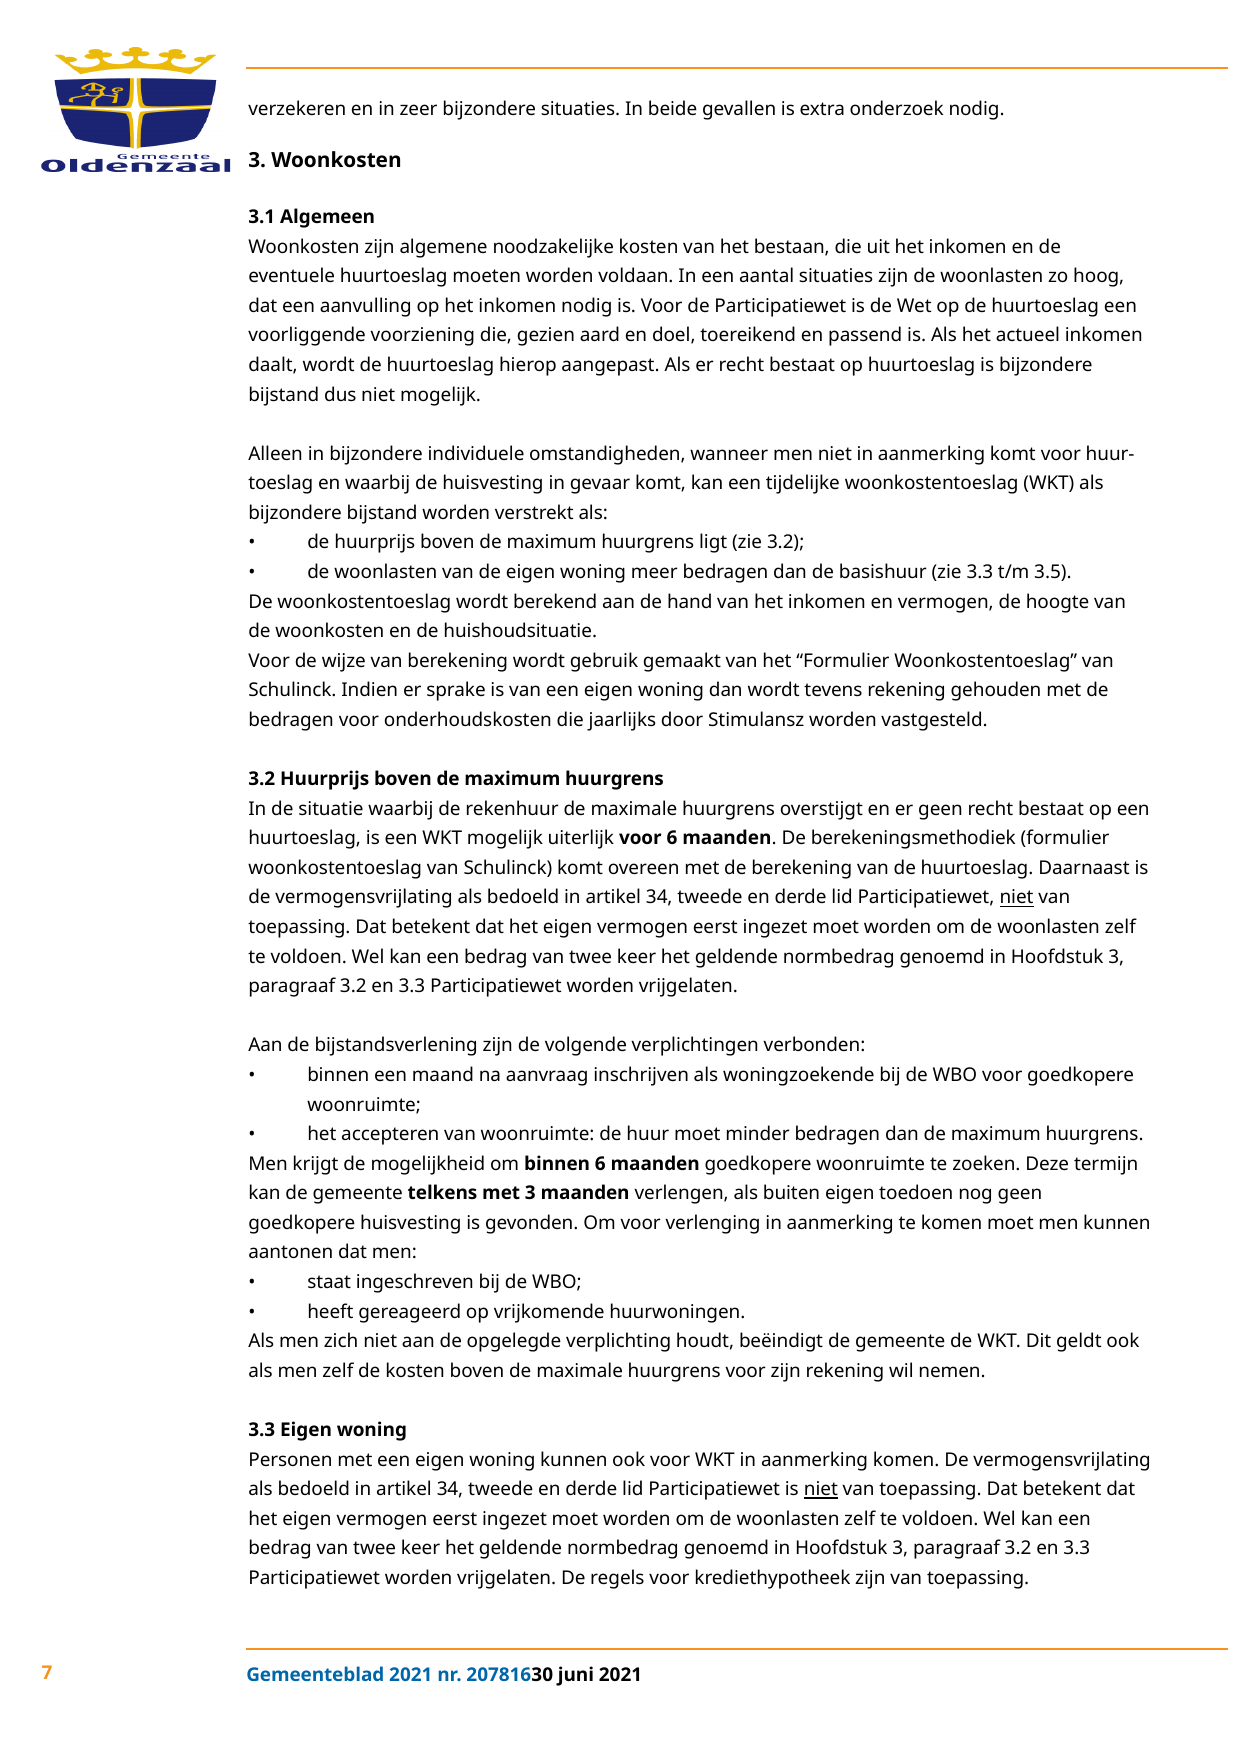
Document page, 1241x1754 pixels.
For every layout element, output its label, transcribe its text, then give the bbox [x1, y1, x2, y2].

list staat ingeschreven bij de WBO; [248, 1268, 1152, 1294]
text Personen met een eigen woning kunnen ook voor WKT in aanmerking komen. De vermogensvrijlating als bedoeld in artikel 34, tweede en derde lid Participatiewet is niet van toepassing. Dat betekent dat het eigen vermogen eerst ingezet moet worden om de woonlasten zelf te voldoen. Wel kan een [248, 1446, 1152, 1531]
text 3.1 Algemeen [248, 203, 1152, 229]
text Men krijgt de mogelijkheid om binnen 6 maanden goedkopere woonruimte te zoeken. Deze termijn kan de gemeente telkens met 3 maanden verlengen, als buiten eigen toedoen nog geen goedkopere huisvesting is gevonden. Om voor verlenging in aanmerking te komen moet men kunnen aantonen dat men: [248, 1150, 1152, 1264]
text De woonkostentoeslag wordt berekend aan de hand van het inkomen en vermogen, de hoogte van de woonkosten en de huishoudsituatie. [248, 588, 1152, 643]
text Aan de bijstandsverlening zijn de volgende verplichtingen verbonden: [248, 1032, 1152, 1057]
list de woonlasten van de eigen woning meer bedragen dan de basishuur (zie 3.3 t/m 3.5). [248, 558, 1152, 584]
text Als men zich niet aan de opgelegde verplichting houdt, beëindigt de gemeente de WKT. Dit geldt ook als men zelf de kosten boven de maximale huurgrens voor zijn rekening wil nemen. [248, 1327, 1152, 1383]
text 3.3 Eigen woning [248, 1416, 1152, 1442]
list het accepteren van woonruimte: de huur moet minder bedragen dan de maximum huurgrens. [248, 1120, 1152, 1146]
picture [41, 47, 231, 172]
list binnen een maand na aanvraag inschrijven als woningzoekende bij de WBO voor goedkopere woonruimte; [248, 1061, 1152, 1116]
text Alleen in bijzondere individuele omstandigheden, wanneer men niet in aanmerking komt voor huur-toeslag en waarbij de huisvesting in gevaar komt, kan een tijdelijke woonkostentoeslag (WKT) als bijzondere bijstand worden verstrekt als: [248, 440, 1152, 525]
list de huurprijs boven de maximum huurgrens ligt (zie 3.2); [248, 529, 1152, 554]
text 3. Woonkosten [248, 145, 1152, 174]
text In de situatie waarbij de rekenhuur de maximale huurgrens overstijgt en er geen recht bestaat op een huurtoeslag, is een WKT mogelijk uiterlijk voor 6 maanden. De berekeningsmethodiek (formulier woonkostentoeslag van Schulinck) komt overeen met de berekening van de huurtoeslag. Daarnaast is de vermogensvrijlating als bedoeld in artikel 34, tweede en derde lid Participatiewet, niet van toepassing. Dat betekent dat het eigen vermogen eerst ingezet moet worden om de woonlasten zelf te voldoen. Wel kan een bedrag van twee keer het geldende normbedrag genoemd in Hoofdstuk 3, paragraaf 3.2 en 3.3 Participatiewet worden vrijgelaten. [248, 795, 1152, 998]
text bedrag van twee keer het geldende normbedrag genoemd in Hoofdstuk 3, paragraaf 3.2 en 3.3 Participatiewet worden vrijgelaten. De regels voor krediethypotheek zijn van toepassing. [248, 1534, 1152, 1590]
list heeft gereageerd op vrijkomende huurwoningen. [248, 1298, 1152, 1323]
text Woonkosten zijn algemene noodzakelijke kosten van het bestaan, die uit het inkomen en de eventuele huurtoeslag moeten worden voldaan. In een aantal situaties zijn de woonlasten zo hoog, dat een aanvulling op het inkomen nodig is. Voor de Participatiewet is de Wet op de huurtoeslag een voorliggende voorziening die, gezien aard en doel, toereikend en passend is. Als het actueel inkomen daalt, wordt de huurtoeslag hierop aangepast. Als er recht bestaat op huurtoeslag is bijzondere bijstand dus niet mogelijk. [248, 233, 1152, 406]
text Voor de wijze van berekening wordt gebruik gemaakt van het “Formulier Woonkostentoeslag” van Schulinck. Indien er sprake is van een eigen woning dan wordt tevens rekening gehouden met de bedragen voor onderhoudskosten die jaarlijks door Stimulansz worden vastgesteld. [248, 647, 1152, 732]
text verzekeren en in zeer bijzondere situaties. In beide gevallen is extra onderzoek nodig. [248, 95, 1152, 121]
text 3.2 Huurprijs boven de maximum huurgrens [248, 765, 1152, 791]
